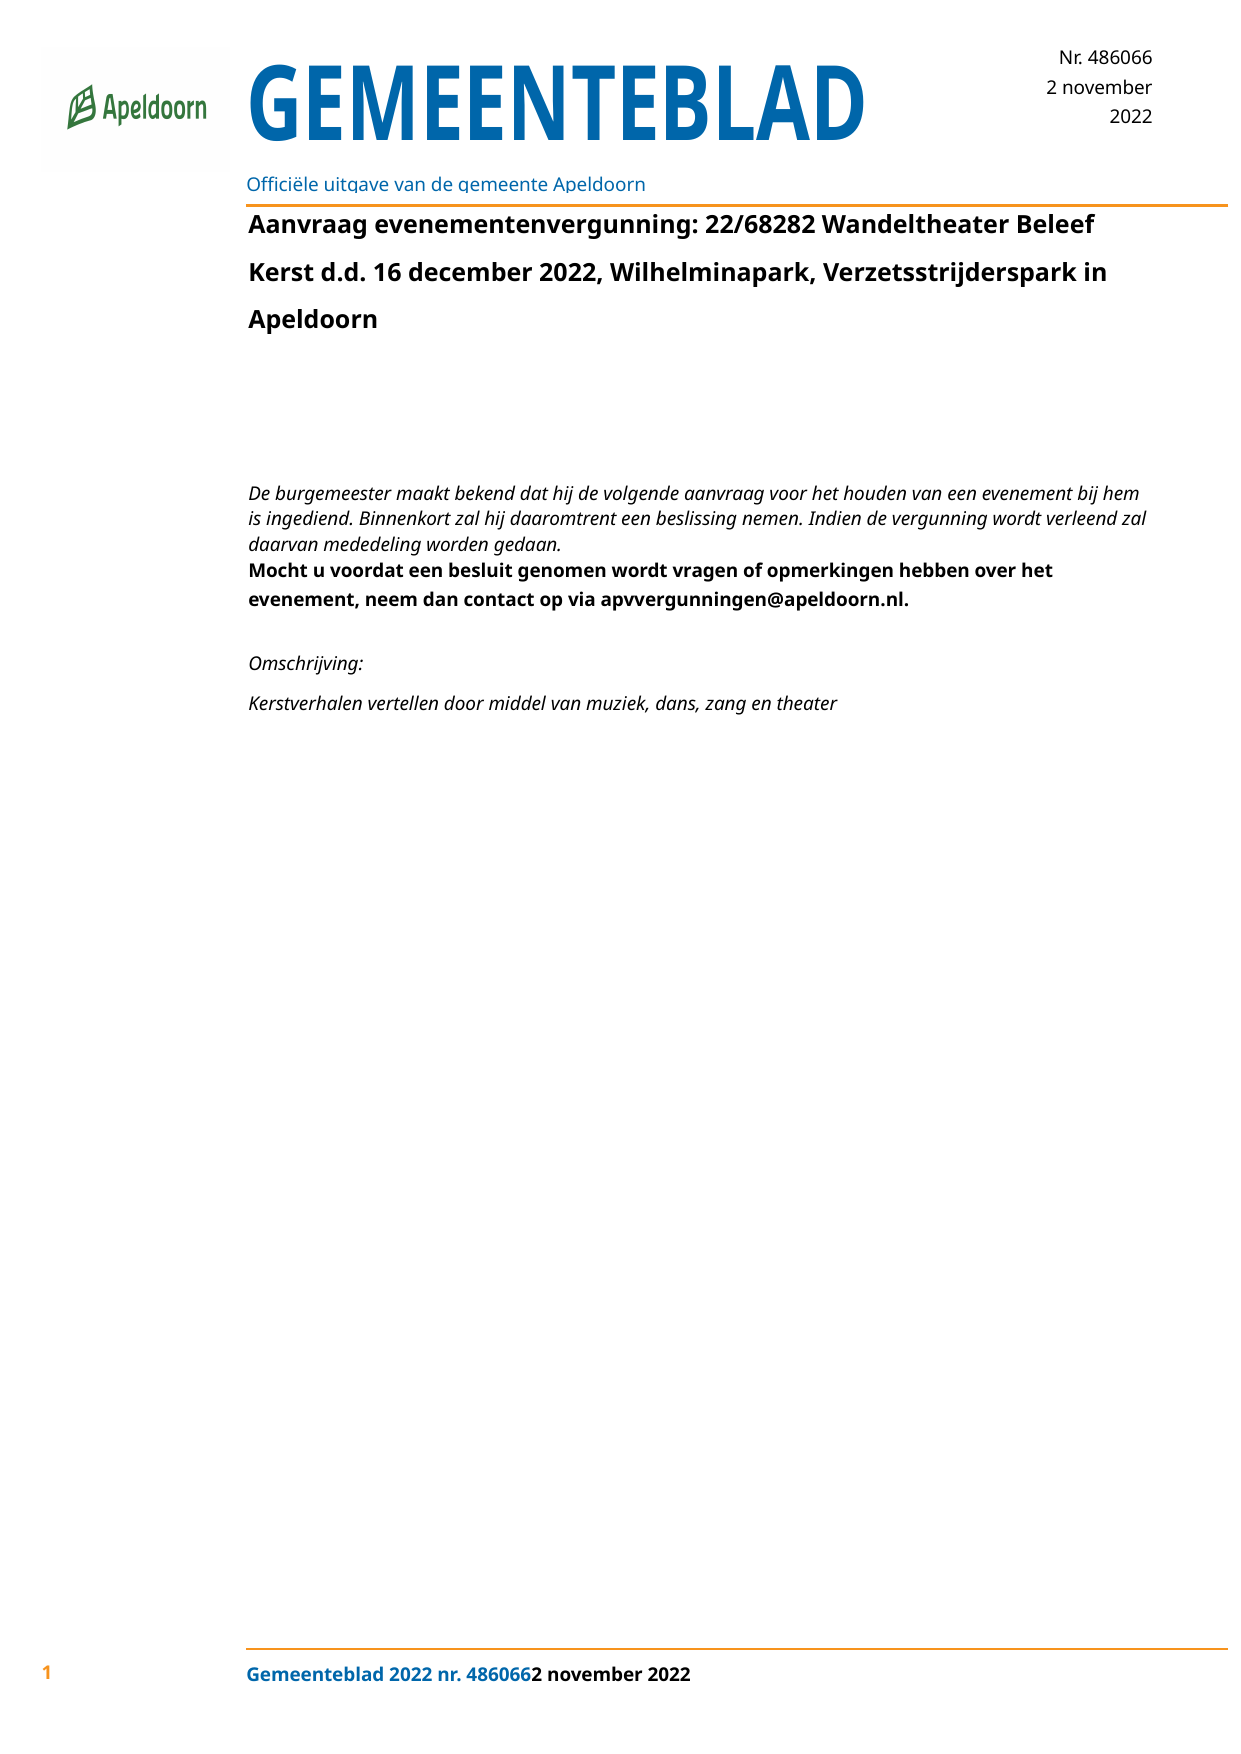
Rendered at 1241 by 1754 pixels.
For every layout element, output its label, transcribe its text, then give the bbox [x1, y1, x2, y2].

text Omschrijving: [248, 651, 1152, 676]
text Kerstverhalen vertellen door middel van muziek, dans, zang en theater [248, 690, 1152, 716]
text De burgemeester maakt bekend dat hij de volgende aanvraag voor het houden van een evenement bij hem is ingediend. Binnenkort zal hij daaromtrent een beslissing nemen. Indien de vergunning wordt verleend zal daarvan mededeling worden gedaan. [248, 480, 1152, 557]
text Aanvraag evenementenvergunning: 22/68282 Wandeltheater Beleef Kerst d.d. 16 december 2022, Wilhelminapark, Verzetsstrijderspark in Apeldoorn [248, 207, 1152, 336]
text Mocht u voordat een besluit genomen wordt vragen of opmerkingen hebben over het evenement, neem dan contact op via apvvergunningen@apeldoorn.nl. [248, 557, 1152, 612]
picture [41, 47, 231, 172]
